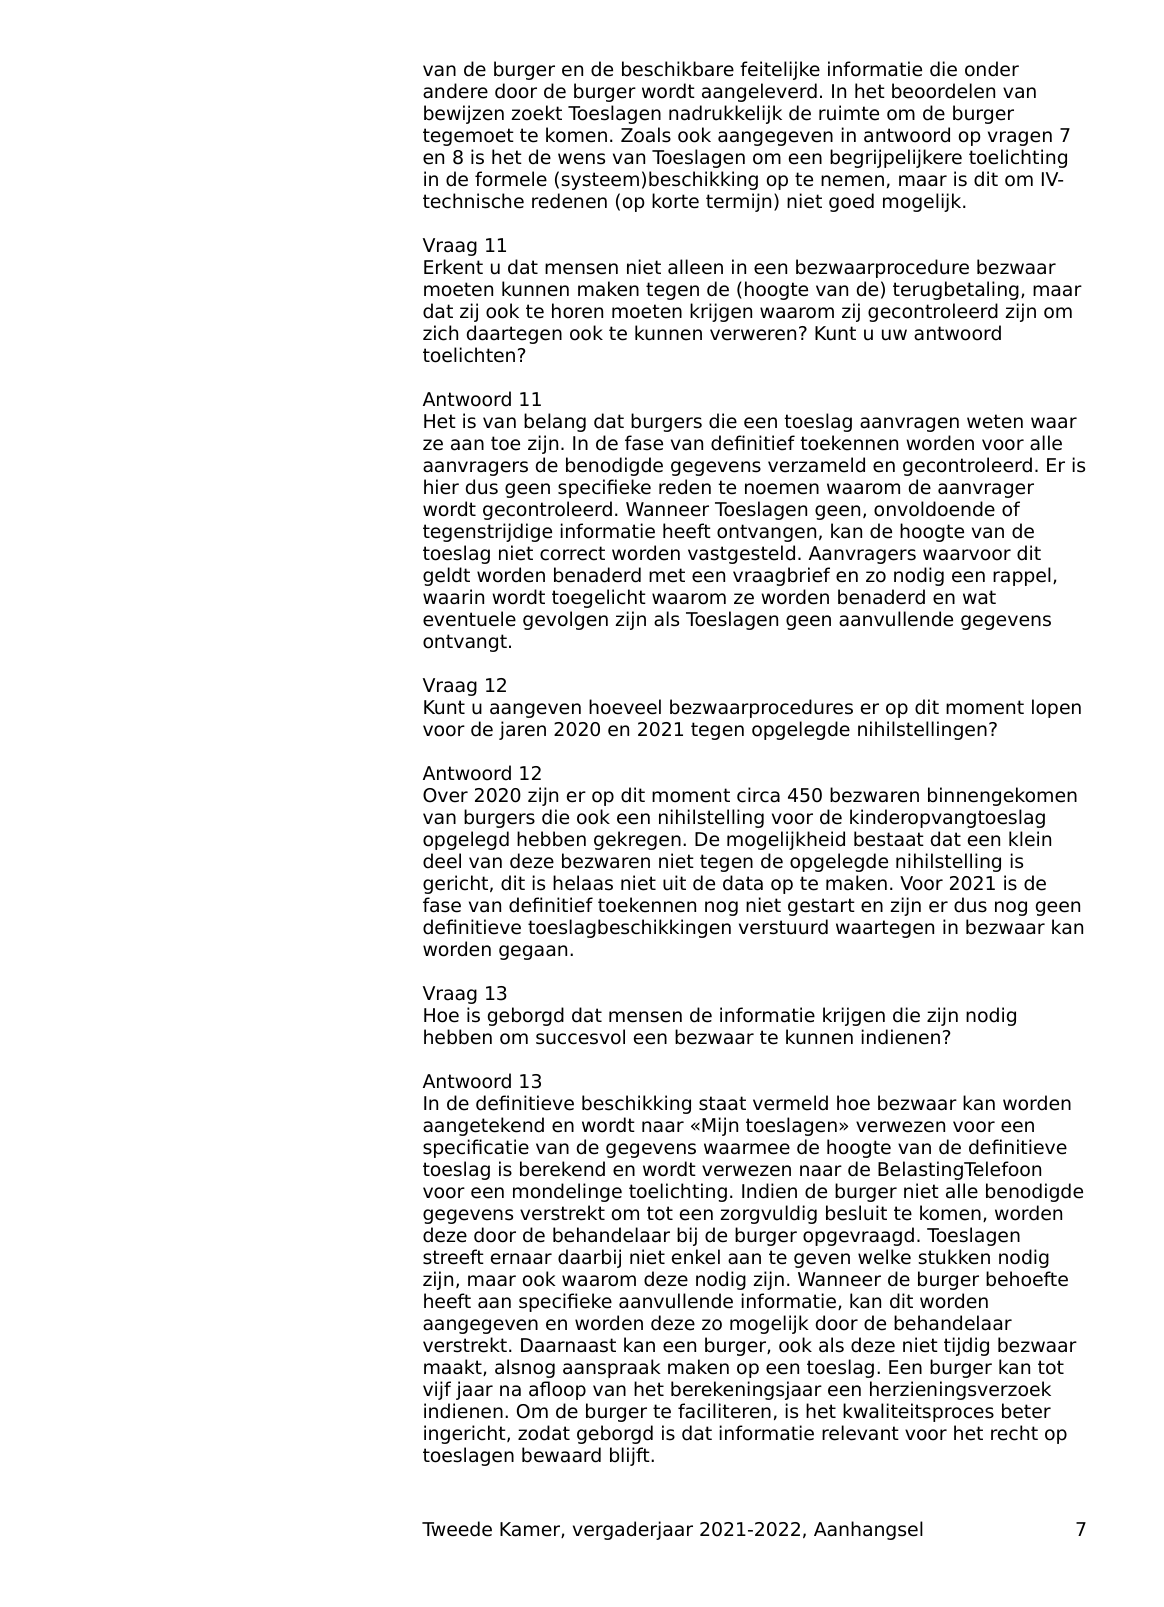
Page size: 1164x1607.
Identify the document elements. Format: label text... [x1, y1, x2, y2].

text Vraag 11 [422, 235, 1087, 257]
text Over 2020 zijn er op dit moment circa 450 bezwaren binnengekomen van burgers die ook een nihilstelling voor de kinderopvangtoeslag opgelegd hebben gekregen. De mogelijkheid bestaat dat een klein deel van deze bezwaren niet tegen de opgelegde nihilstelling is gericht, dit is helaas niet uit de data op te maken. Voor 2021 is de fase van definitief toekennen nog niet gestart en zijn er dus nog geen definitieve toeslagbeschikkingen verstuurd waartegen in bezwaar kan worden gegaan. [422, 785, 1087, 961]
text Kunt u aangeven hoeveel bezwaarprocedures er op dit moment lopen voor de jaren 2020 en 2021 tegen opgelegde nihilstellingen? [422, 697, 1087, 741]
text Antwoord 11 [422, 389, 1087, 411]
text Antwoord 13 [422, 1071, 1087, 1093]
text Vraag 13 [422, 983, 1087, 1005]
text In de definitieve beschikking staat vermeld hoe bezwaar kan worden aangetekend en wordt naar «Mijn toeslagen» verwezen voor een specificatie van de gegevens waarmee de hoogte van de definitieve toeslag is berekend en wordt verwezen naar de BelastingTelefoon voor een mondelinge toelichting. Indien de burger niet alle benodigde gegevens verstrekt om tot een zorgvuldig besluit te komen, worden deze door de behandelaar bij de burger opgevraagd. Toeslagen streeft ernaar daarbij niet enkel aan te geven welke stukken nodig zijn, maar ook waarom deze nodig zijn. Wanneer de burger behoefte heeft aan specifieke aanvullende informatie, kan dit worden aangegeven en worden deze zo mogelijk door de behandelaar verstrekt. Daarnaast kan een burger, ook als deze niet tijdig bezwaar maakt, alsnog aanspraak maken op een toeslag. Een burger kan tot vijf jaar na afloop van het berekeningsjaar een herzieningsverzoek indienen. Om de burger te faciliteren, is het kwaliteitsproces beter ingericht, zodat geborgd is dat informatie relevant voor het recht op toeslagen bewaard blijft. [422, 1093, 1087, 1467]
text Antwoord 12 [422, 763, 1087, 785]
text Vraag 12 [422, 675, 1087, 697]
text van de burger en de beschikbare feitelijke informatie die onder andere door de burger wordt aangeleverd. In het beoordelen van bewijzen zoekt Toeslagen nadrukkelijk de ruimte om de burger tegemoet te komen. Zoals ook aangegeven in antwoord op vragen 7 en 8 is het de wens van Toeslagen om een begrijpelijkere toelichting in de formele (systeem)beschikking op te nemen, maar is dit om IV-technische redenen (op korte termijn) niet goed mogelijk. [422, 59, 1087, 213]
text Het is van belang dat burgers die een toeslag aanvragen weten waar ze aan toe zijn. In de fase van definitief toekennen worden voor alle aanvragers de benodigde gegevens verzameld en gecontroleerd. Er is hier dus geen specifieke reden te noemen waarom de aanvrager wordt gecontroleerd. Wanneer Toeslagen geen, onvoldoende of tegenstrijdige informatie heeft ontvangen, kan de hoogte van de toeslag niet correct worden vastgesteld. Aanvragers waarvoor dit geldt worden benaderd met een vraagbrief en zo nodig een rappel, waarin wordt toegelicht waarom ze worden benaderd en wat eventuele gevolgen zijn als Toeslagen geen aanvullende gegevens ontvangt. [422, 411, 1087, 653]
text Erkent u dat mensen niet alleen in een bezwaarprocedure bezwaar moeten kunnen maken tegen de (hoogte van de) terugbetaling, maar dat zij ook te horen moeten krijgen waarom zij gecontroleerd zijn om zich daartegen ook te kunnen verweren? Kunt u uw antwoord toelichten? [422, 257, 1087, 367]
text Hoe is geborgd dat mensen de informatie krijgen die zijn nodig hebben om succesvol een bezwaar te kunnen indienen? [422, 1005, 1087, 1049]
